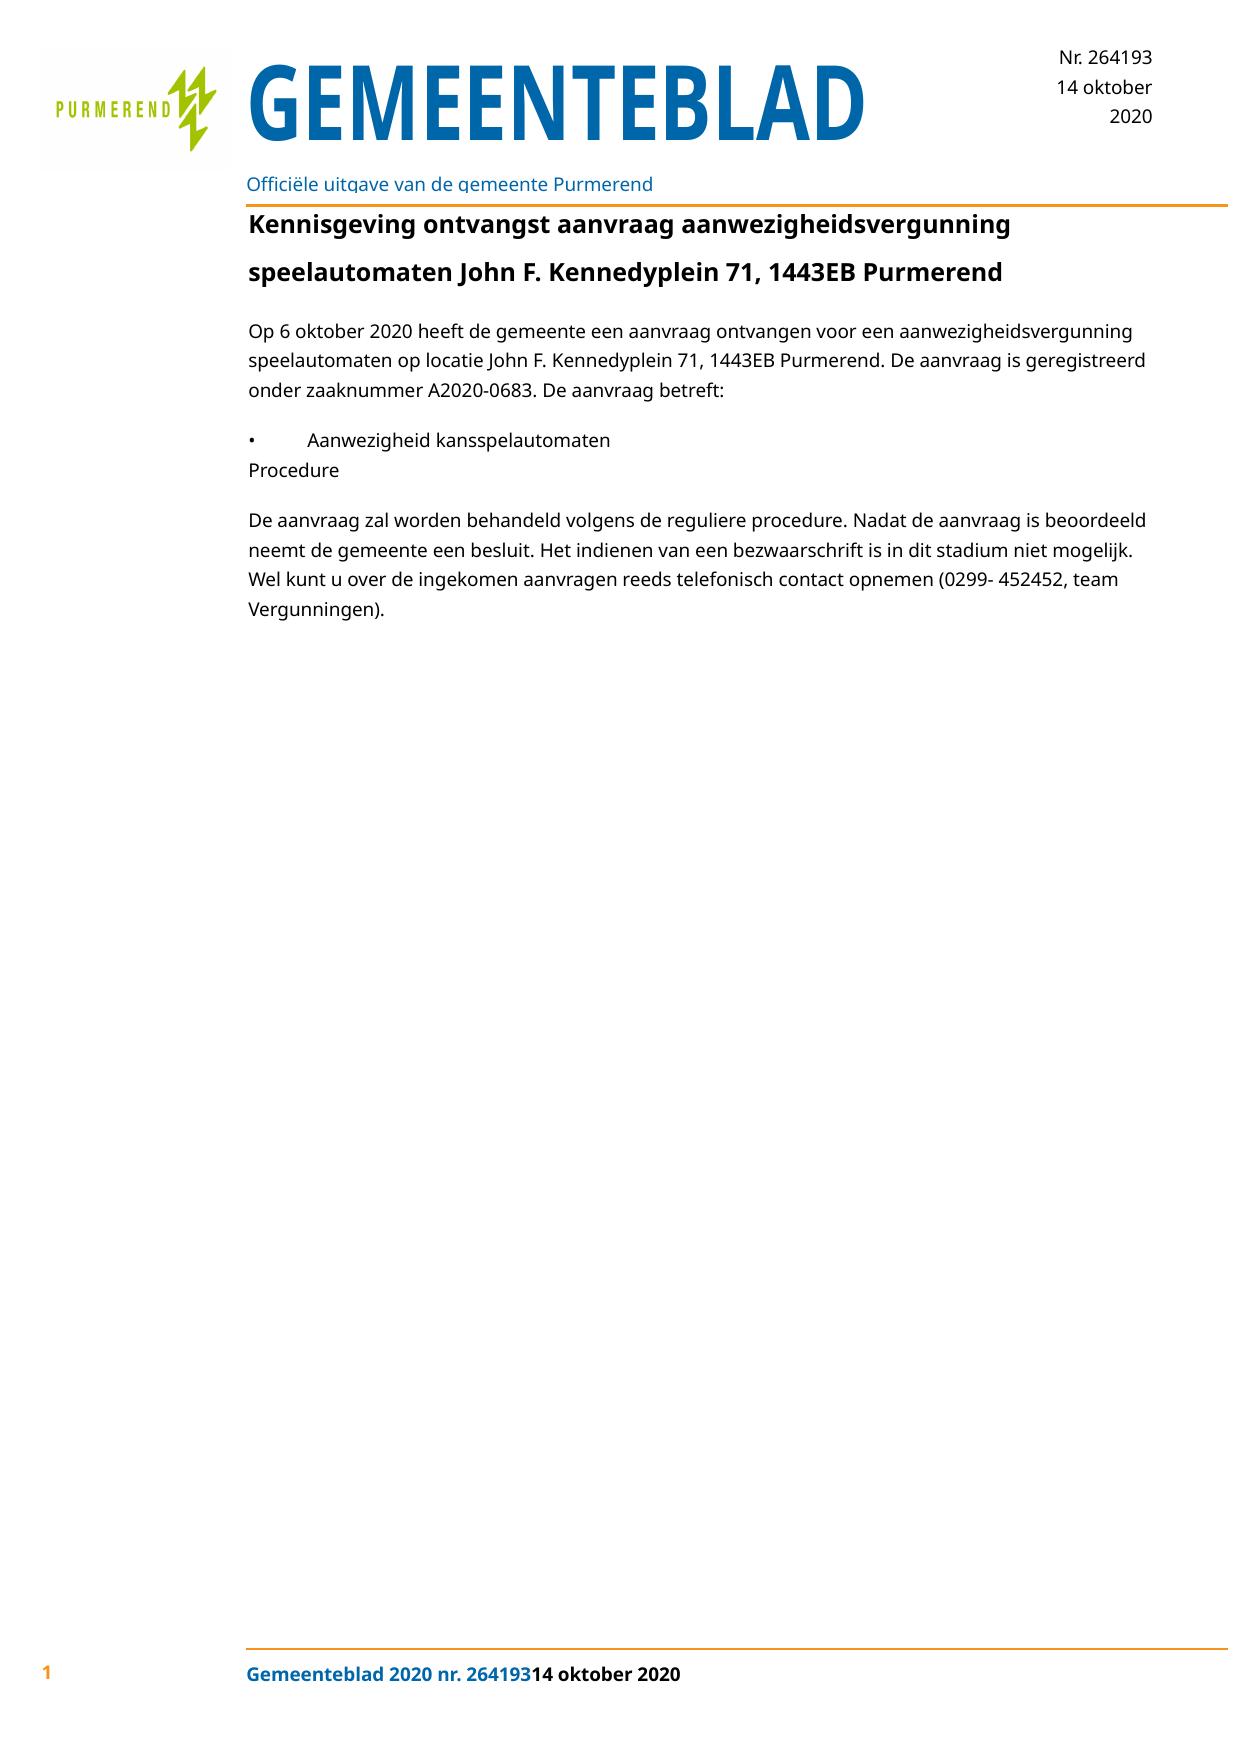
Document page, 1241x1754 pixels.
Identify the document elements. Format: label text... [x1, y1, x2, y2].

text Kennisgeving ontvangst aanvraag aanwezigheidsvergunning speelautomaten John F. Kennedyplein 71, 1443EB Purmerend [248, 207, 1152, 288]
text De aanvraag zal worden behandeld volgens de reguliere procedure. Nadat de aanvraag is beoordeeld neemt de gemeente een besluit. Het indienen van een bezwaarschrift is in dit stadium niet mogelijk. Wel kunt u over de ingekomen aanvragen reeds telefonisch contact opnemen (0299- 452452, team Vergunningen). [248, 507, 1152, 622]
picture [41, 47, 231, 172]
text Op 6 oktober 2020 heeft de gemeente een aanvraag ontvangen voor een aanwezigheidsvergunning speelautomaten op locatie John F. Kennedyplein 71, 1443EB Purmerend. De aanvraag is geregistreerd onder zaaknummer A2020-0683. De aanvraag betreft: [248, 318, 1152, 403]
list Aanwezigheid kansspelautomaten [248, 427, 1152, 453]
text Procedure [248, 457, 1152, 483]
